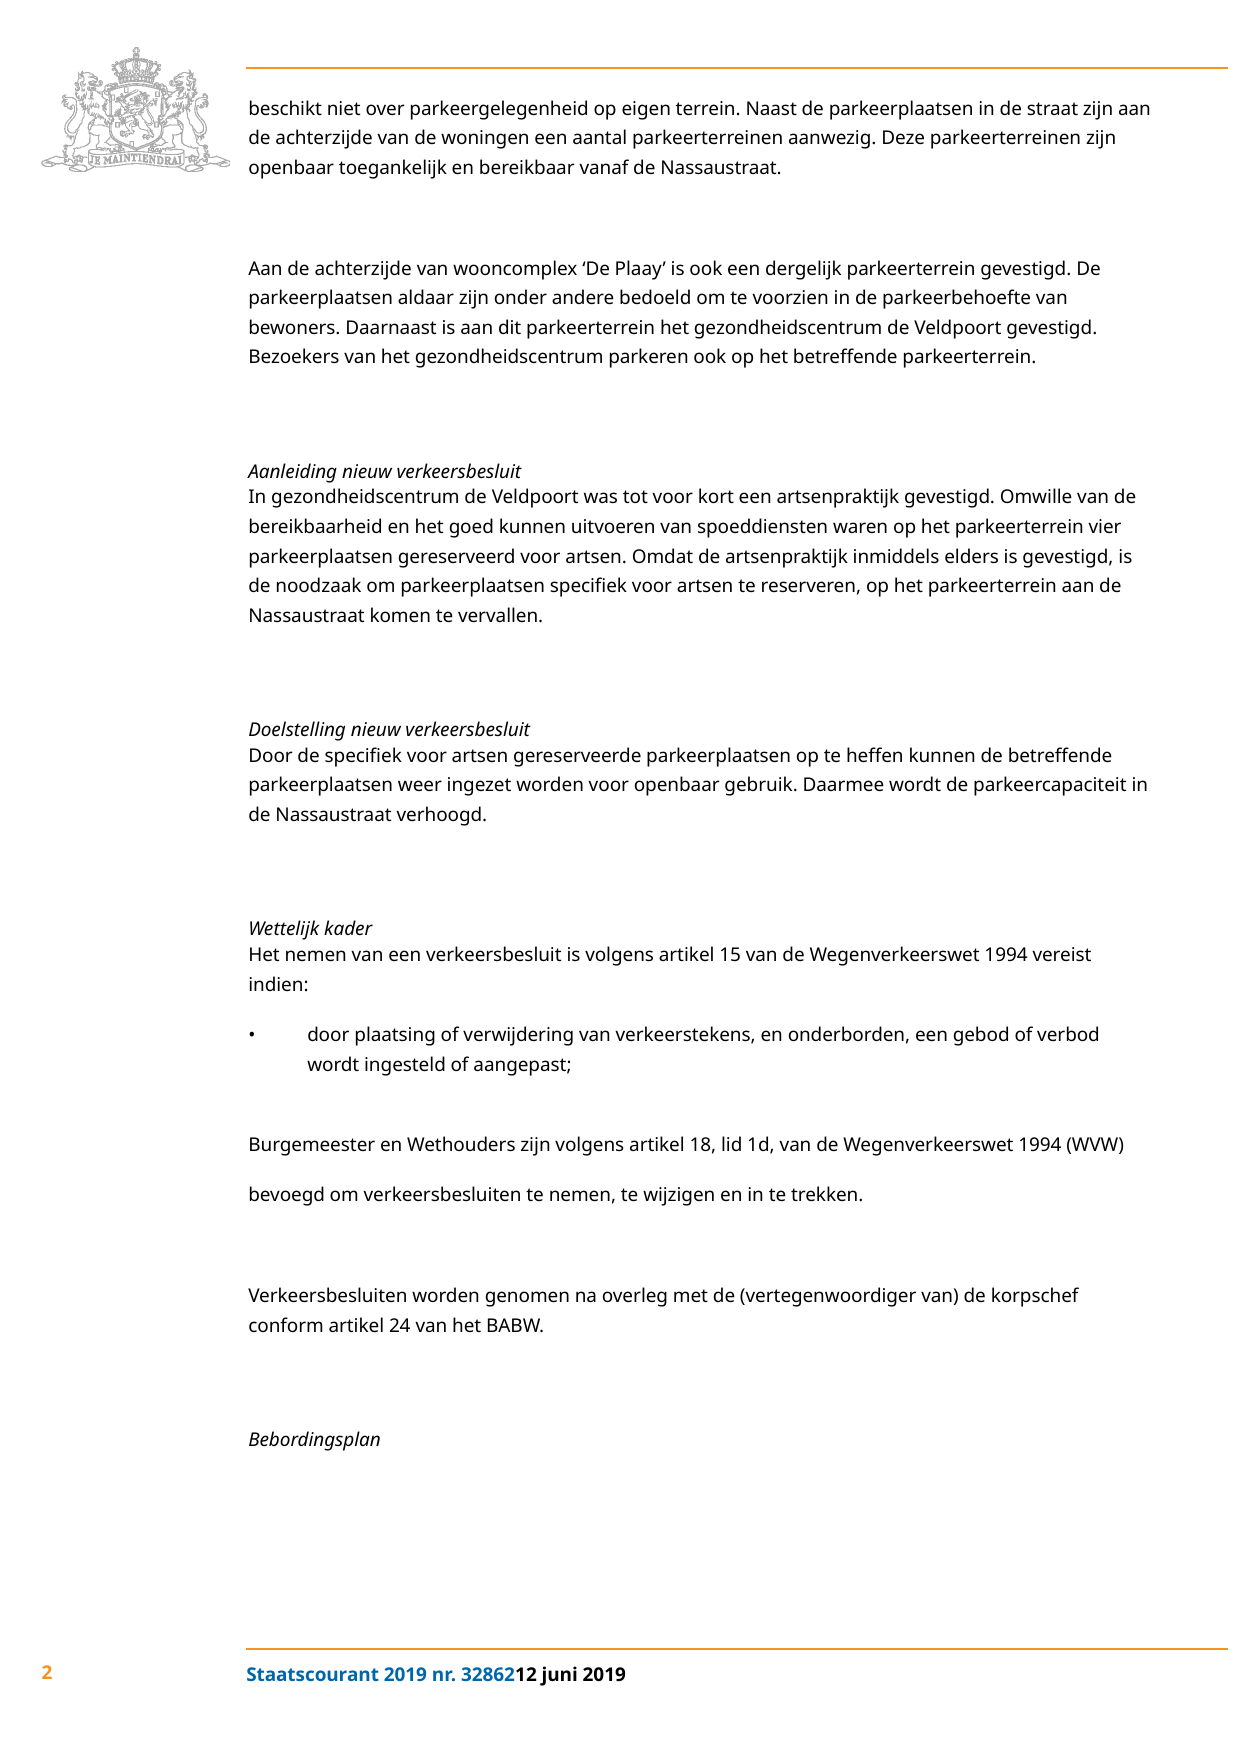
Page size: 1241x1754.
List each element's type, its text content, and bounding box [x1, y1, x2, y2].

text Aan de achterzijde van wooncomplex ‘De Plaay’ is ook een dergelijk parkeerterrein gevestigd. De parkeerplaatsen aldaar zijn onder andere bedoeld om te voorzien in de parkeerbehoefte van bewoners. Daarnaast is aan dit parkeerterrein het gezondheidscentrum de Veldpoort gevestigd. Bezoekers van het gezondheidscentrum parkeren ook op het betreffende parkeerterrein. [248, 255, 1152, 369]
text beschikt niet over parkeergelegenheid op eigen terrein. Naast de parkeerplaatsen in de straat zijn aan de achterzijde van de woningen een aantal parkeerterreinen aanwezig. Deze parkeerterreinen zijn openbaar toegankelijk en bereikbaar vanaf de Nassaustraat. [248, 95, 1152, 180]
text Burgemeester en Wethouders zijn volgens artikel 18, lid 1d, van de Wegenverkeerswet 1994 (WVW) [248, 1131, 1152, 1157]
text Bebordingsplan [248, 1426, 1152, 1452]
picture [41, 47, 231, 172]
text Door de specifiek voor artsen gereserveerde parkeerplaatsen op te heffen kunnen de betreffende parkeerplaatsen weer ingezet worden voor openbaar gebruik. Daarmee wordt de parkeercapaciteit in de Nassaustraat verhoogd. [248, 742, 1152, 827]
list door plaatsing of verwijdering van verkeerstekens, en onderborden, een gebod of verbod wordt ingesteld of aangepast; [248, 1021, 1152, 1077]
text bevoegd om verkeersbesluiten te nemen, te wijzigen en in te trekken. [248, 1181, 1152, 1207]
text Aanleiding nieuw verkeersbesluit [248, 458, 1152, 484]
text Doelstelling nieuw verkeersbesluit [248, 716, 1152, 742]
text Wettelijk kader [248, 916, 1152, 941]
text Verkeersbesluiten worden genomen na overleg met de (vertegenwoordiger van) de korpschef conform artikel 24 van het BABW. [248, 1282, 1152, 1337]
text Het nemen van een verkeersbesluit is volgens artikel 15 van de Wegenverkeerswet 1994 vereist indien: [248, 941, 1152, 997]
text In gezondheidscentrum de Veldpoort was tot voor kort een artsenpraktijk gevestigd. Omwille van de bereikbaarheid en het goed kunnen uitvoeren van spoeddiensten waren op het parkeerterrein vier parkeerplaatsen gereserveerd voor artsen. Omdat de artsenpraktijk inmiddels elders is gevestigd, is de noodzaak om parkeerplaatsen specifiek voor artsen te reserveren, op het parkeerterrein aan de Nassaustraat komen te vervallen. [248, 484, 1152, 628]
